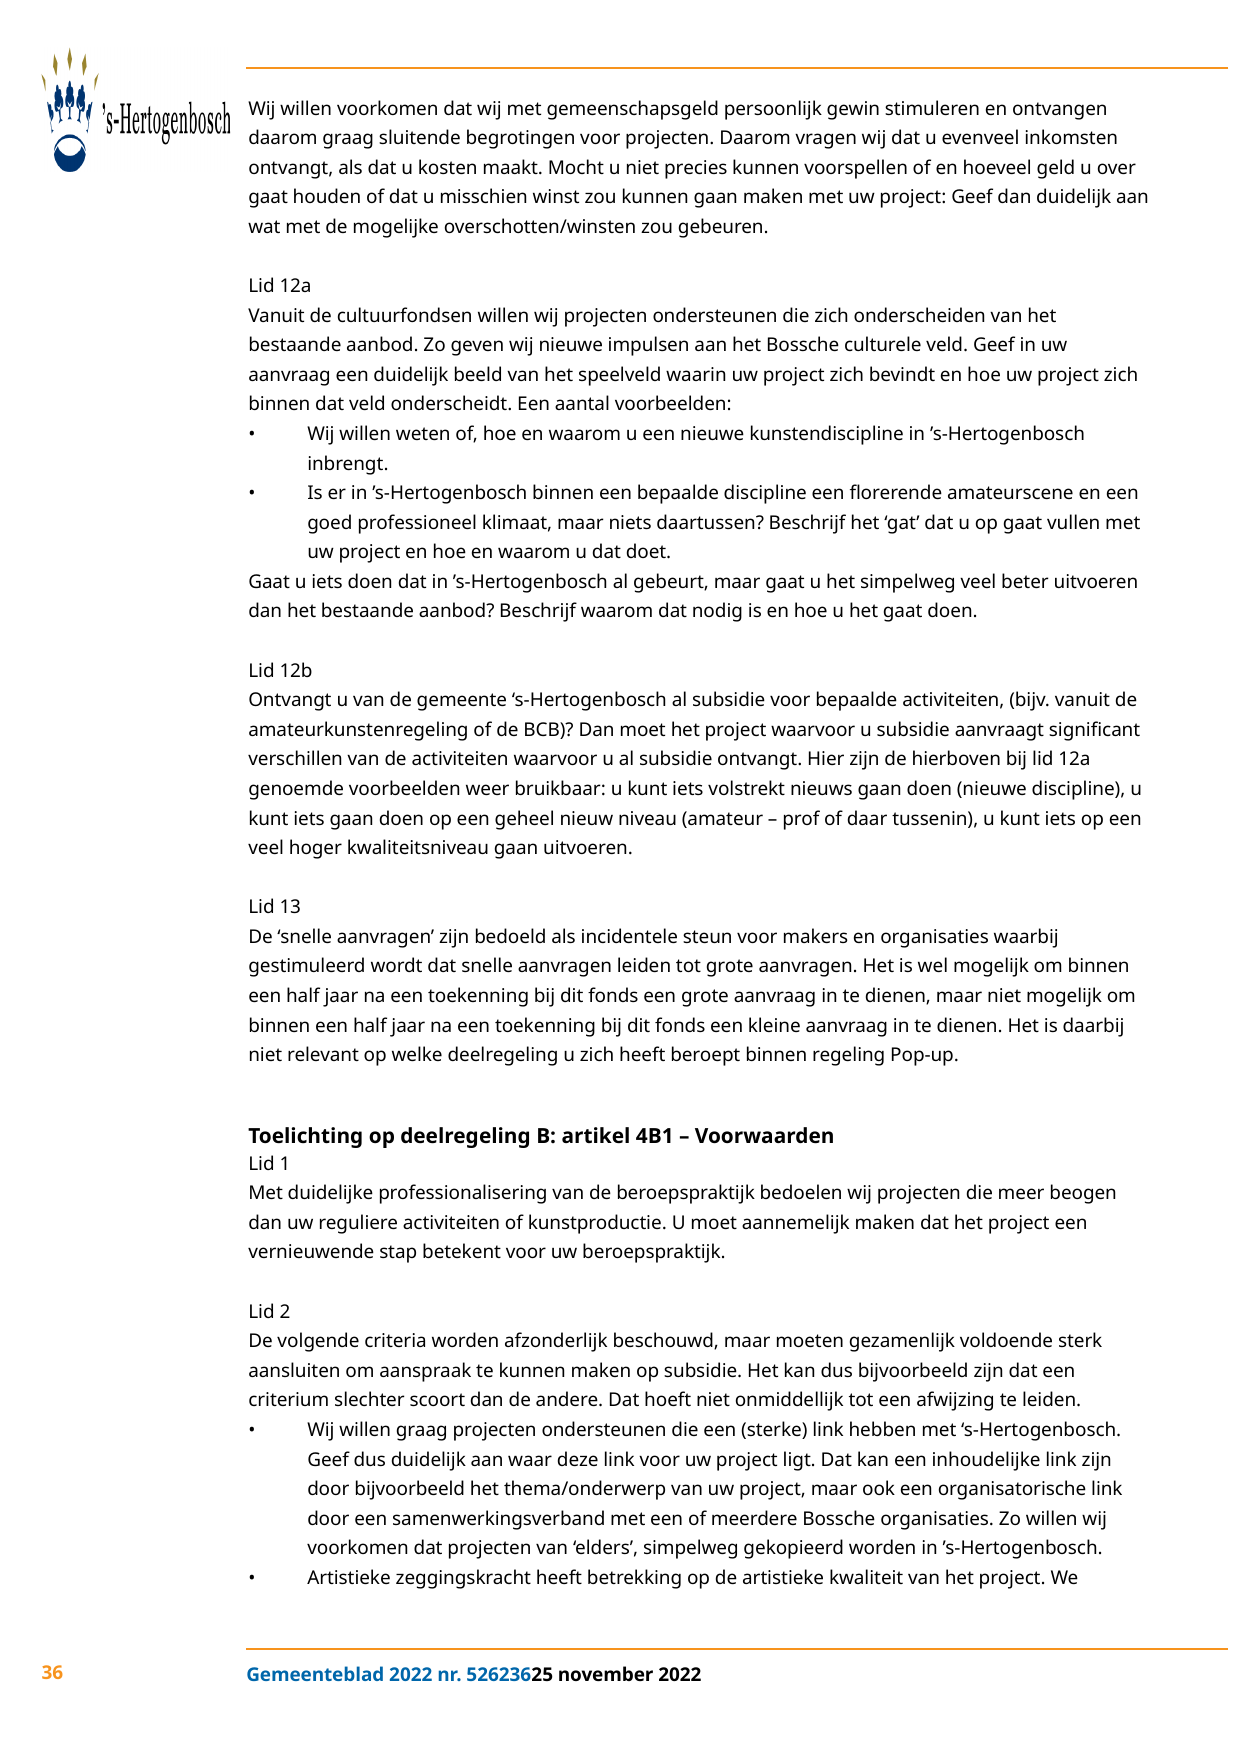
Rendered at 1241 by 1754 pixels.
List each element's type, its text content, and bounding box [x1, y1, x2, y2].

text Lid 1 [248, 1150, 1152, 1176]
text Ontvangt u van de gemeente ‘s-Hertogenbosch al subsidie voor bepaalde activiteiten, (bijv. vanuit de amateurkunstenregeling of de BCB)? Dan moet het project waarvoor u subsidie aanvraagt significant verschillen van de activiteiten waarvoor u al subsidie ontvangt. Hier zijn de hierboven bij lid 12a genoemde voorbeelden weer bruikbaar: u kunt iets volstrekt nieuws gaan doen (nieuwe discipline), u kunt iets gaan doen op een geheel nieuw niveau (amateur – prof of daar tussenin), u kunt iets op een veel hoger kwaliteitsniveau gaan uitvoeren. [248, 686, 1152, 860]
text Met duidelijke professionalisering van de beroepspraktijk bedoelen wij projecten die meer beogen dan uw reguliere activiteiten of kunstproductie. U moet aannemelijk maken dat het project een vernieuwende stap betekent voor uw beroepspraktijk. [248, 1179, 1152, 1264]
list Wij willen weten of, hoe en waarom u een nieuwe kunstendiscipline in ’s-Hertogenbosch inbrengt. [248, 420, 1152, 476]
text Vanuit de cultuurfondsen willen wij projecten ondersteunen die zich onderscheiden van het bestaande aanbod. Zo geven wij nieuwe impulsen aan het Bossche culturele veld. Geef in uw aanvraag een duidelijk beeld van het speelveld waarin uw project zich bevindt en hoe uw project zich binnen dat veld onderscheidt. Een aantal voorbeelden: [248, 302, 1152, 416]
list Artistieke zeggingskracht heeft betrekking op de artistieke kwaliteit van het project. We [248, 1564, 1152, 1590]
list Is er in ’s-Hertogenbosch binnen een bepaalde discipline een florerende amateurscene en een goed professioneel klimaat, maar niets daartussen? Beschrijf het ‘gat’ dat u op gaat vullen met uw project en hoe en waarom u dat doet. [248, 479, 1152, 564]
picture [41, 47, 231, 172]
text Wij willen voorkomen dat wij met gemeenschapsgeld persoonlijk gewin stimuleren en ontvangen daarom graag sluitende begrotingen voor projecten. Daarom vragen wij dat u evenveel inkomsten ontvangt, als dat u kosten maakt. Mocht u niet precies kunnen voorspellen of en hoeveel geld u over gaat houden of dat u misschien winst zou kunnen gaan maken met uw project: Geef dan duidelijk aan wat met de mogelijke overschotten/winsten zou gebeuren. [248, 95, 1152, 239]
text Lid 2 [248, 1298, 1152, 1323]
text Lid 12a [248, 272, 1152, 298]
text De volgende criteria worden afzonderlijk beschouwd, maar moeten gezamenlijk voldoende sterk aansluiten om aanspraak te kunnen maken op subsidie. Het kan dus bijvoorbeeld zijn dat een criterium slechter scoort dan de andere. Dat hoeft niet onmiddellijk tot een afwijzing te leiden. [248, 1327, 1152, 1412]
list Wij willen graag projecten ondersteunen die een (sterke) link hebben met ‘s-Hertogenbosch. Geef dus duidelijk aan waar deze link voor uw project ligt. Dat kan een inhoudelijke link zijn door bijvoorbeeld het thema/onderwerp van uw project, maar ook een organisatorische link door een samenwerkingsverband met een of meerdere Bossche organisaties. Zo willen wij voorkomen dat projecten van ‘elders’, simpelweg gekopieerd worden in ’s-Hertogenbosch. [248, 1416, 1152, 1560]
text Lid 13 [248, 893, 1152, 919]
text Gaat u iets doen dat in ’s-Hertogenbosch al gebeurt, maar gaat u het simpelweg veel beter uitvoeren dan het bestaande aanbod? Beschrijf waarom dat nodig is en hoe u het gaat doen. [248, 568, 1152, 623]
text De ‘snelle aanvragen’ zijn bedoeld als incidentele steun voor makers en organisaties waarbij gestimuleerd wordt dat snelle aanvragen leiden tot grote aanvragen. Het is wel mogelijk om binnen een half jaar na een toekenning bij dit fonds een grote aanvraag in te dienen, maar niet mogelijk om binnen een half jaar na een toekenning bij dit fonds een kleine aanvraag in te dienen. Het is daarbij niet relevant op welke deelregeling u zich heeft beroept binnen regeling Pop-up. [248, 923, 1152, 1067]
text Toelichting op deelregeling B: artikel 4B1 – Voorwaarden [248, 1121, 1152, 1150]
text Lid 12b [248, 657, 1152, 683]
